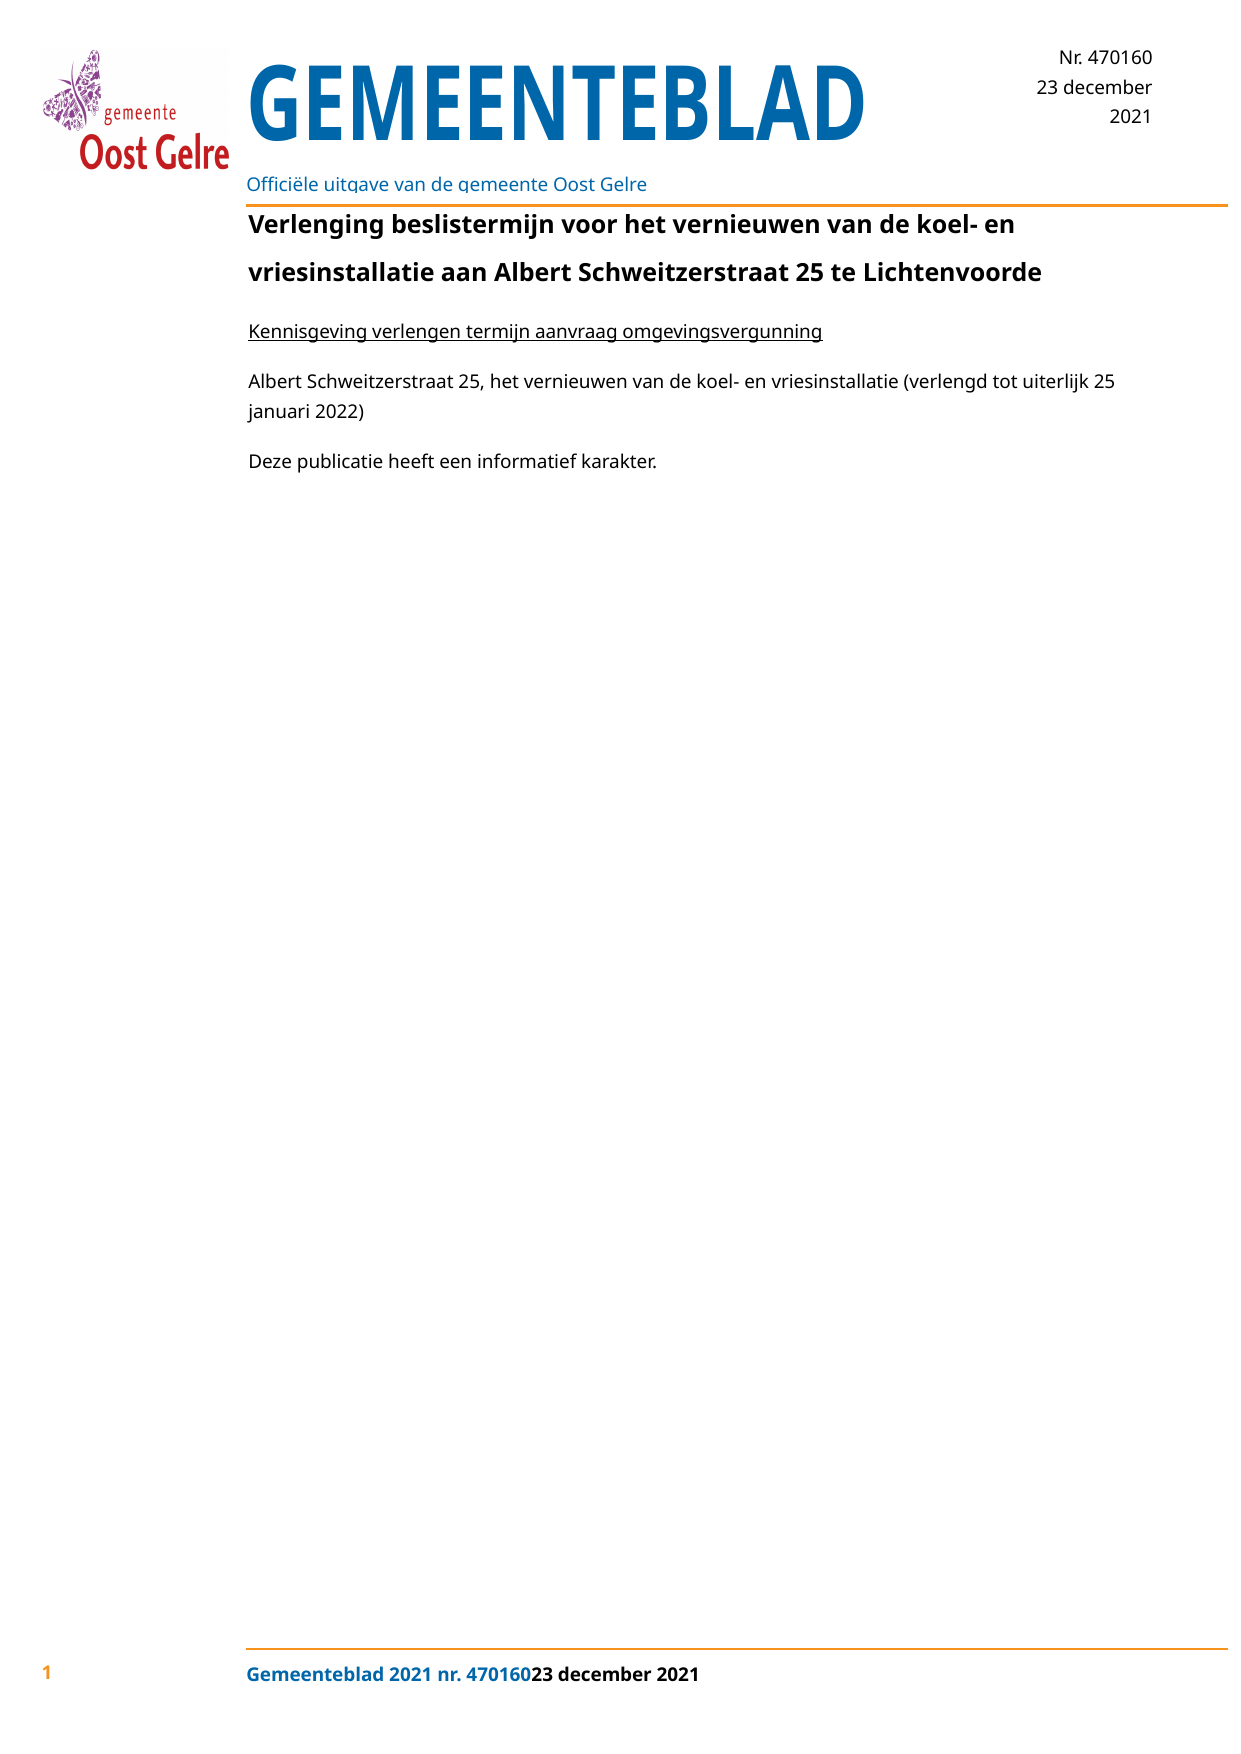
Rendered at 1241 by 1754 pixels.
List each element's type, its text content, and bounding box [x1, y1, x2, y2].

text Kennisgeving verlengen termijn aanvraag omgevingsvergunning [248, 318, 1152, 344]
text Verlenging beslistermijn voor het vernieuwen van de koel- en vriesinstallatie aan Albert Schweitzerstraat 25 te Lichtenvoorde [248, 207, 1152, 288]
text Albert Schweitzerstraat 25, het vernieuwen van de koel- en vriesinstallatie (verlengd tot uiterlijk 25 januari 2022) [248, 368, 1152, 424]
picture [41, 47, 231, 172]
text Deze publicatie heeft een informatief karakter. [248, 448, 1152, 474]
